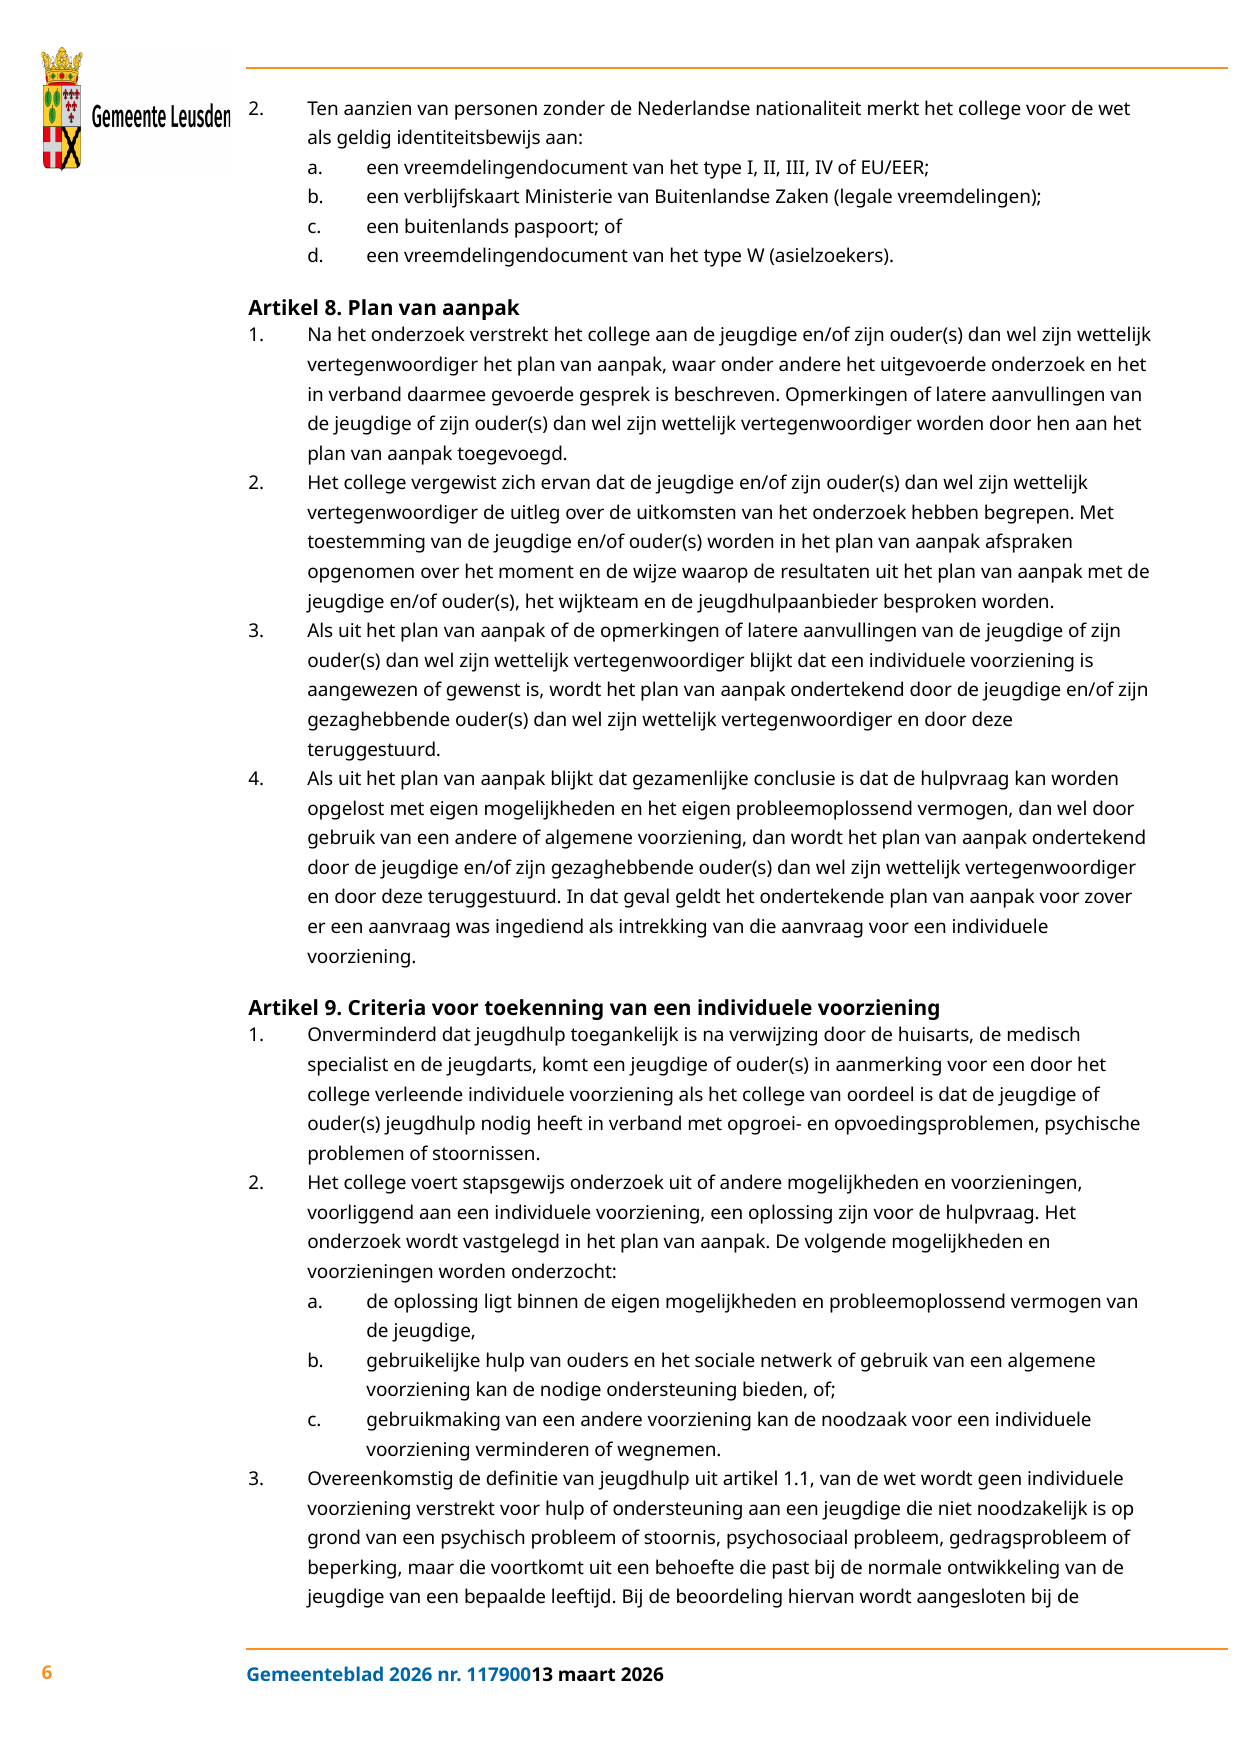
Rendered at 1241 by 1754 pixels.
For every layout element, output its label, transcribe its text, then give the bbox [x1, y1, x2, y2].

list Als uit het plan van aanpak blijkt dat gezamenlijke conclusie is dat de hulpvraag kan worden opgelost met eigen mogelijkheden en het eigen probleemoplossend vermogen, dan wel door gebruik van een andere of algemene voorziening, dan wordt het plan van aanpak ondertekend door de jeugdige en/of zijn gezaghebbende ouder(s) dan wel zijn wettelijk vertegenwoordiger en door deze teruggestuurd. In dat geval geldt het ondertekende plan van aanpak voor zover er een aanvraag was ingediend als intrekking van die aanvraag voor een individuele voorziening. [248, 765, 1152, 968]
list Overeenkomstig de definitie van jeugdhulp uit artikel 1.1, van de wet wordt geen individuele voorziening verstrekt voor hulp of ondersteuning aan een jeugdige die niet noodzakelijk is op grond van een psychisch probleem of stoornis, psychosociaal probleem, gedragsprobleem of beperking, maar die voortkomt uit een behoefte die past bij de normale ontwikkeling van de jeugdige van een bepaalde leeftijd. Bij de beoordeling hiervan wordt aangesloten bij de [248, 1465, 1152, 1609]
list een verblijfskaart Ministerie van Buitenlandse Zaken (legale vreemdelingen); [307, 183, 1152, 209]
list gebruikmaking van een andere voorziening kan de noodzaak voor een individuele voorziening verminderen of wegnemen. [307, 1406, 1152, 1462]
list Het college voert stapsgewijs onderzoek uit of andere mogelijkheden en voorzieningen, voorliggend aan een individuele voorziening, een oplossing zijn voor de hulpvraag. Het onderzoek wordt vastgelegd in het plan van aanpak. De volgende mogelijkheden en voorzieningen worden onderzocht: [248, 1169, 1152, 1284]
list Het college vergewist zich ervan dat de jeugdige en/of zijn ouder(s) dan wel zijn wettelijk vertegenwoordiger de uitleg over de uitkomsten van het onderzoek hebben begrepen. Met toestemming van de jeugdige en/of ouder(s) worden in het plan van aanpak afspraken opgenomen over het moment en de wijze waarop de resultaten uit het plan van aanpak met de jeugdige en/of ouder(s), het wijkteam en de jeugdhulpaanbieder besproken worden. [248, 469, 1152, 613]
list Ten aanzien van personen zonder de Nederlandse nationaliteit merkt het college voor de wet als geldig identiteitsbewijs aan: [248, 95, 1152, 150]
text Artikel 8. Plan van aanpak [248, 293, 1152, 322]
list een buitenlands paspoort; of [307, 213, 1152, 239]
list een vreemdelingendocument van het type I, II, III, IV of EU/EER; [307, 154, 1152, 180]
list gebruikelijke hulp van ouders en het sociale netwerk of gebruik van een algemene voorziening kan de nodige ondersteuning bieden, of; [307, 1347, 1152, 1402]
list de oplossing ligt binnen de eigen mogelijkheden en probleemoplossend vermogen van de jeugdige, [307, 1288, 1152, 1343]
list Na het onderzoek verstrekt het college aan de jeugdige en/of zijn ouder(s) dan wel zijn wettelijk vertegenwoordiger het plan van aanpak, waar onder andere het uitgevoerde onderzoek en het in verband daarmee gevoerde gesprek is beschreven. Opmerkingen of latere aanvullingen van de jeugdige of zijn ouder(s) dan wel zijn wettelijk vertegenwoordiger worden door hen aan het plan van aanpak toegevoegd. [248, 322, 1152, 466]
list Als uit het plan van aanpak of de opmerkingen of latere aanvullingen van de jeugdige of zijn ouder(s) dan wel zijn wettelijk vertegenwoordiger blijkt dat een individuele voorziening is aangewezen of gewenst is, wordt het plan van aanpak ondertekend door de jeugdige en/of zijn gezaghebbende ouder(s) dan wel zijn wettelijk vertegenwoordiger en door deze teruggestuurd. [248, 617, 1152, 761]
list Onverminderd dat jeugdhulp toegankelijk is na verwijzing door de huisarts, de medisch specialist en de jeugdarts, komt een jeugdige of ouder(s) in aanmerking voor een door het college verleende individuele voorziening als het college van oordeel is dat de jeugdige of ouder(s) jeugdhulp nodig heeft in verband met opgroei- en opvoedingsproblemen, psychische problemen of stoornissen. [248, 1022, 1152, 1166]
text Artikel 9. Criteria voor toekenning van een individuele voorziening [248, 993, 1152, 1022]
picture [41, 47, 231, 172]
list een vreemdelingendocument van het type W (asielzoekers). [307, 243, 1152, 268]
